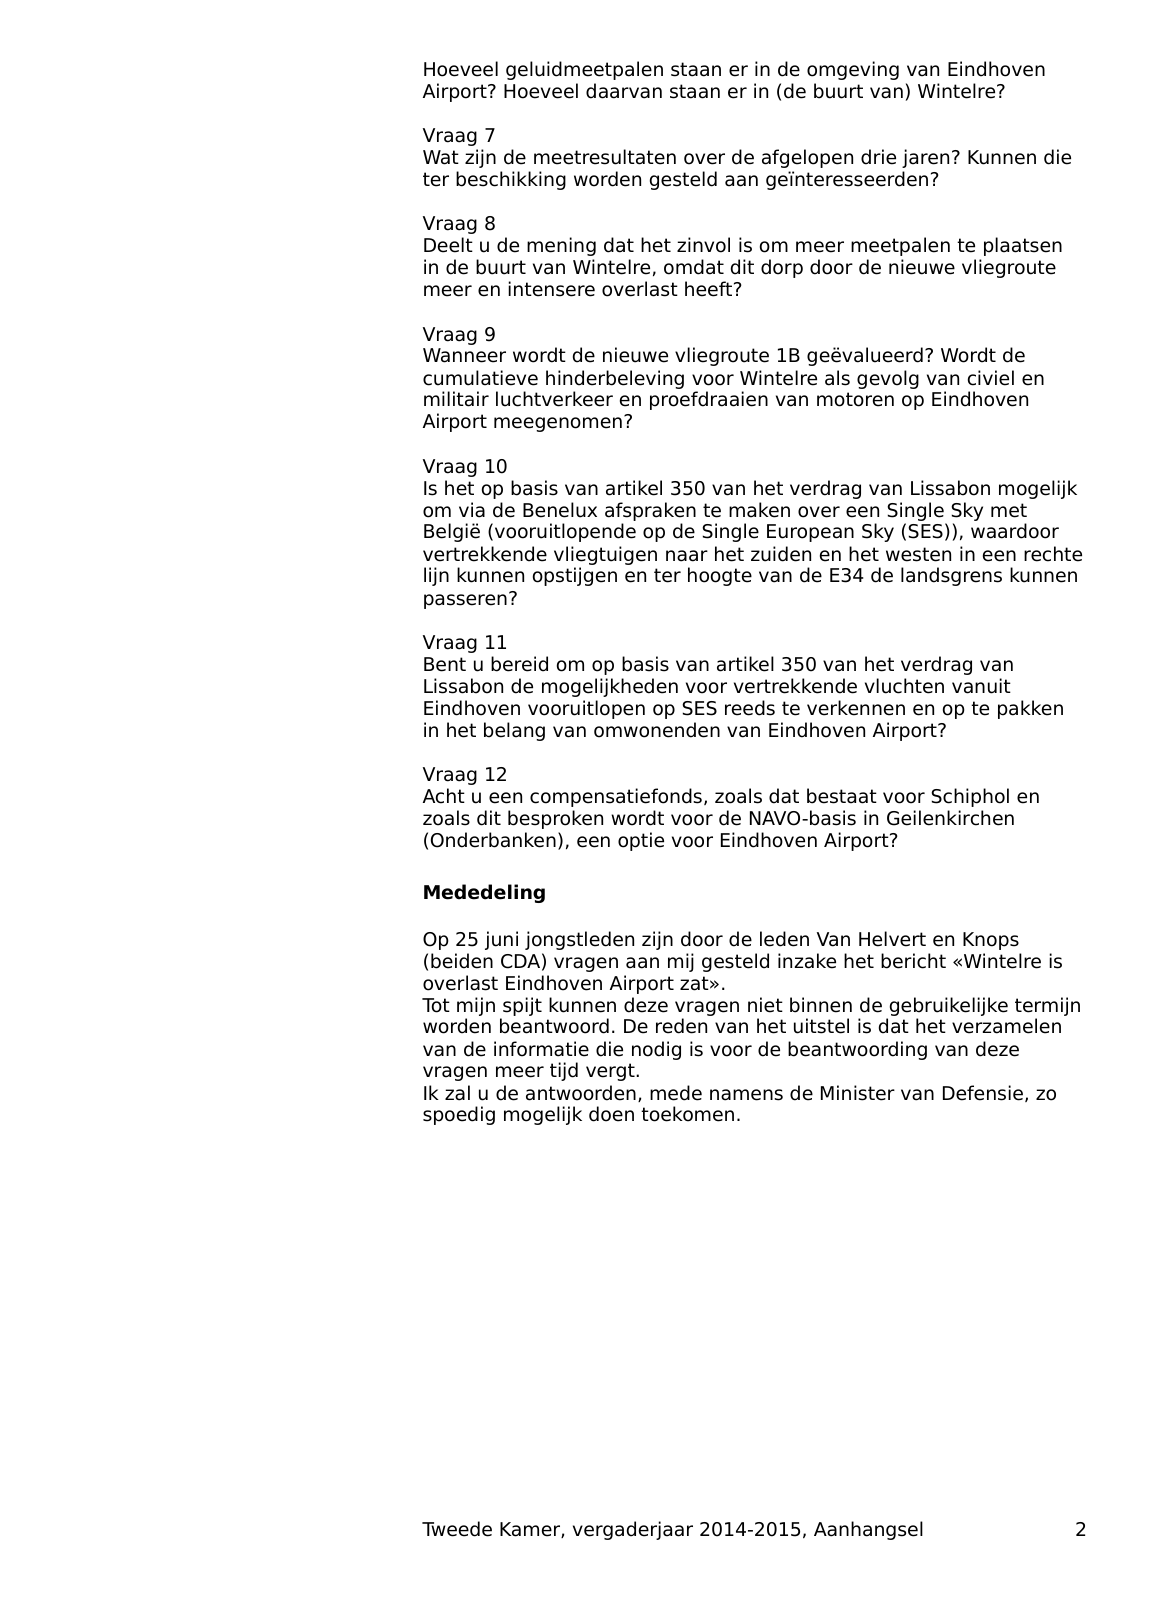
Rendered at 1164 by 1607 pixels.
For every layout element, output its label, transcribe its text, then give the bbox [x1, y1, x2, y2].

text Vraag 10 [422, 456, 1087, 477]
text Wanneer wordt de nieuwe vliegroute 1B geëvalueerd? Wordt de cumulatieve hinderbeleving voor Wintelre als gevolg van civiel en militair luchtverkeer en proefdraaien van motoren op Eindhoven Airport meegenomen? [422, 345, 1087, 433]
text Deelt u de mening dat het zinvol is om meer meetpalen te plaatsen in de buurt van Wintelre, omdat dit dorp door de nieuwe vliegroute meer en intensere overlast heeft? [422, 235, 1087, 301]
text Bent u bereid om op basis van artikel 350 van het verdrag van Lissabon de mogelijkheden voor vertrekkende vluchten vanuit Eindhoven vooruitlopen op SES reeds te verkennen en op te pakken in het belang van omwonenden van Eindhoven Airport? [422, 653, 1087, 741]
text Is het op basis van artikel 350 van het verdrag van Lissabon mogelijk om via de Benelux afspraken te maken over een Single Sky met België (vooruitlopende op de Single European Sky (SES)), waardoor vertrekkende vliegtuigen naar het zuiden en het westen in een rechte lijn kunnen opstijgen en ter hoogte van de E34 de landsgrens kunnen passeren? [422, 477, 1087, 609]
text Vraag 8 [422, 213, 1087, 235]
text Vraag 9 [422, 323, 1087, 345]
text Vraag 12 [422, 764, 1087, 786]
text Vraag 11 [422, 632, 1087, 653]
text Ik zal u de antwoorden, mede namens de Minister van Defensie, zo spoedig mogelijk doen toekomen. [422, 1082, 1087, 1126]
text Wat zijn de meetresultaten over de afgelopen drie jaren? Kunnen die ter beschikking worden gesteld aan geïnteresseerden? [422, 147, 1087, 191]
text Tot mijn spijt kunnen deze vragen niet binnen de gebruikelijke termijn worden beantwoord. De reden van het uitstel is dat het verzamelen van de informatie die nodig is voor de beantwoording van deze vragen meer tijd vergt. [422, 994, 1087, 1082]
subtitle Mededeling [422, 882, 1087, 903]
text Vraag 7 [422, 125, 1087, 147]
text Acht u een compensatiefonds, zoals dat bestaat voor Schiphol en zoals dit besproken wordt voor de NAVO-basis in Geilenkirchen (Onderbanken), een optie voor Eindhoven Airport? [422, 786, 1087, 852]
text Op 25 juni jongstleden zijn door de leden Van Helvert en Knops (beiden CDA) vragen aan mij gesteld inzake het bericht «Wintelre is overlast Eindhoven Airport zat». [422, 928, 1087, 994]
text Hoeveel geluidmeetpalen staan er in de omgeving van Eindhoven Airport? Hoeveel daarvan staan er in (de buurt van) Wintelre? [422, 59, 1087, 103]
